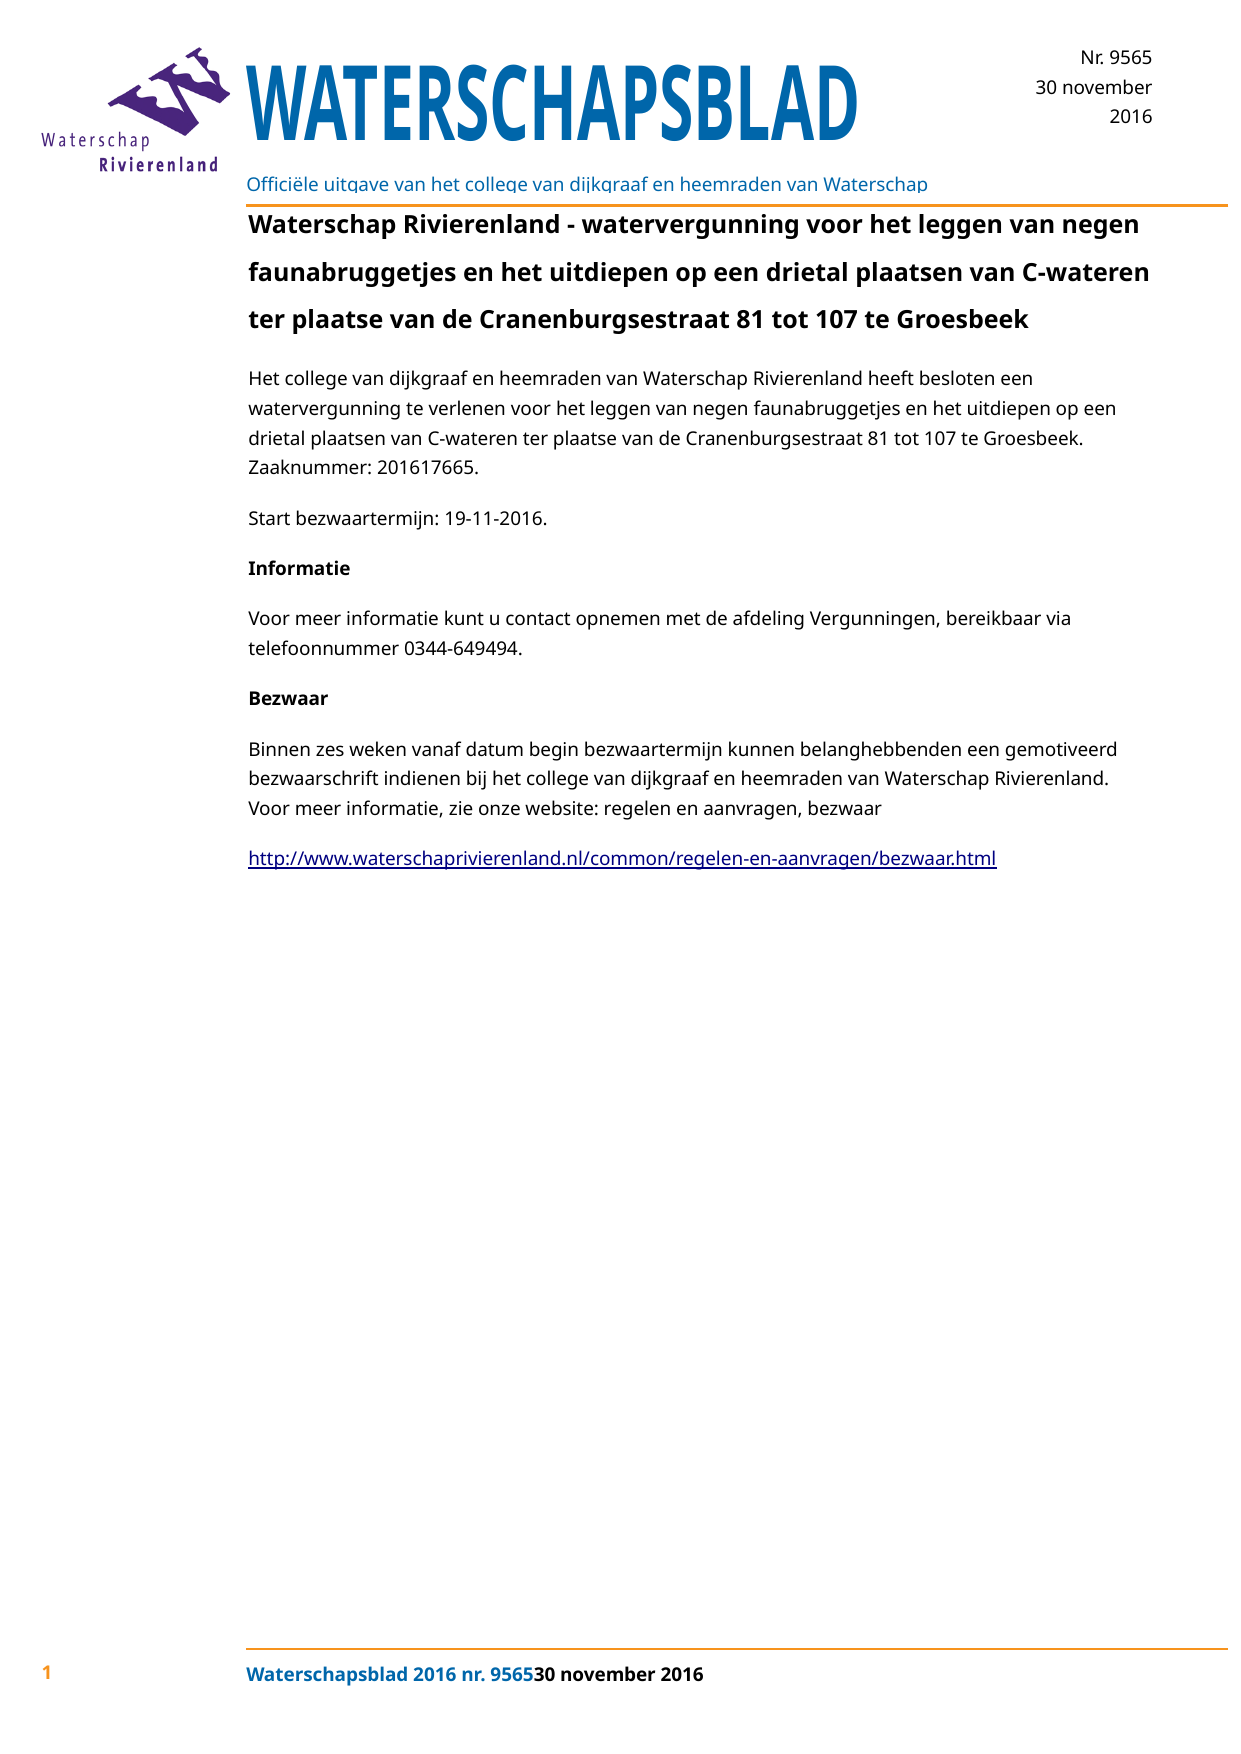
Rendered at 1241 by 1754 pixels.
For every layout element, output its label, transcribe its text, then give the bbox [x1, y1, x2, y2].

text Binnen zes weken vanaf datum begin bezwaartermijn kunnen belanghebbenden een gemotiveerd bezwaarschrift indienen bij het college van dijkgraaf en heemraden van Waterschap Rivierenland. Voor meer informatie, zie onze website: regelen en aanvragen, bezwaar [248, 736, 1152, 821]
text Bezwaar [248, 686, 1152, 711]
text Het college van dijkgraaf en heemraden van Waterschap Rivierenland heeft besloten een watervergunning te verlenen voor het leggen van negen faunabruggetjes en het uitdiepen op een drietal plaatsen van C-wateren ter plaatse van de Cranenburgsestraat 81 tot 107 te Groesbeek. Zaaknummer: 201617665. [248, 366, 1152, 480]
text Start bezwaartermijn: 19-11-2016. [248, 505, 1152, 530]
text Waterschap Rivierenland - watervergunning voor het leggen van negen faunabruggetjes en het uitdiepen op een drietal plaatsen van C-wateren ter plaatse van de Cranenburgsestraat 81 tot 107 te Groesbeek [248, 207, 1152, 336]
text Voor meer informatie kunt u contact opnemen met de afdeling Vergunningen, bereikbaar via telefoonnummer 0344-649494. [248, 606, 1152, 661]
picture [41, 47, 231, 172]
text http://www.waterschaprivierenland.nl/common/regelen-en-aanvragen/bezwaar.html [248, 846, 1152, 871]
text Informatie [248, 555, 1152, 581]
